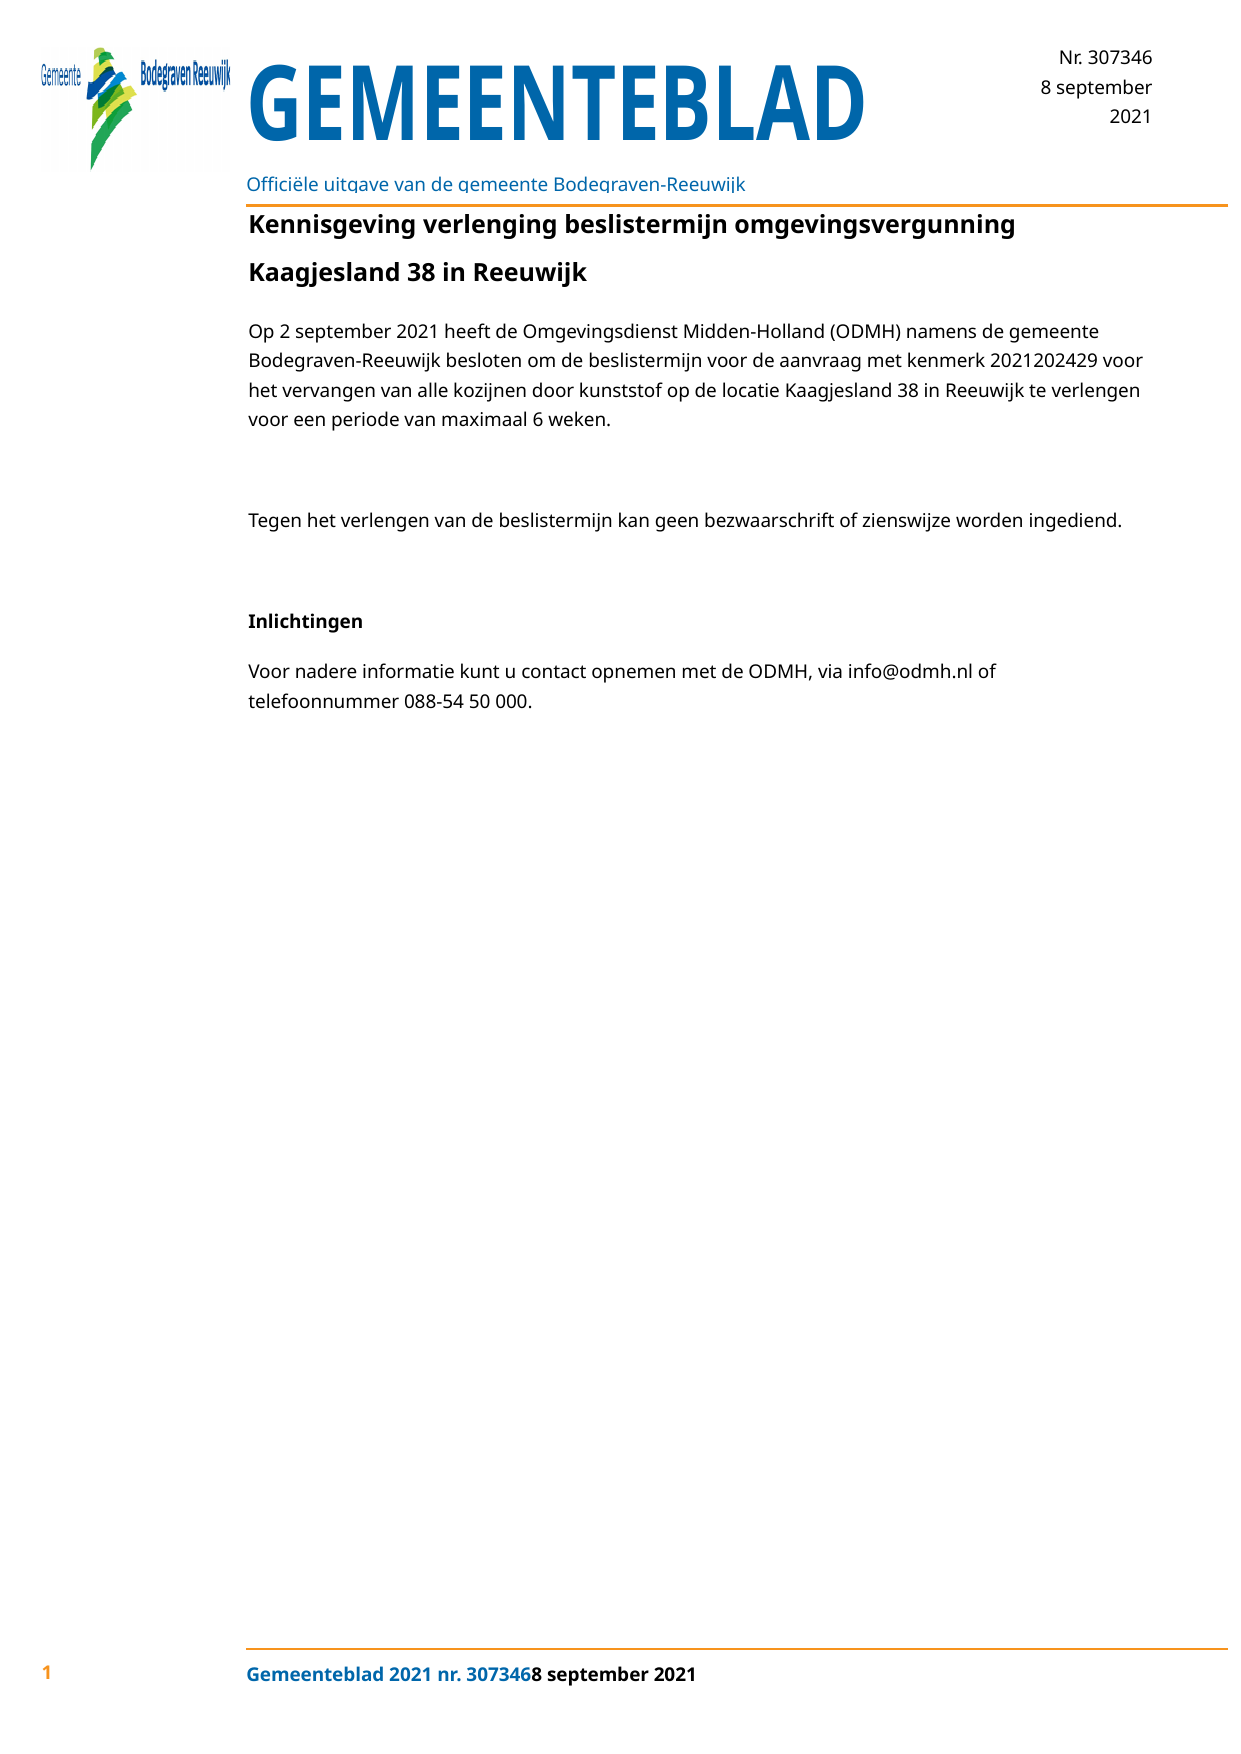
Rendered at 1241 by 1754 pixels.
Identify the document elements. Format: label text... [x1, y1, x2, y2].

text Op 2 september 2021 heeft de Omgevingsdienst Midden-Holland (ODMH) namens de gemeente Bodegraven-Reeuwijk besloten om de beslistermijn voor de aanvraag met kenmerk 2021202429 voor het vervangen van alle kozijnen door kunststof op de locatie Kaagjesland 38 in Reeuwijk te verlengen voor een periode van maximaal 6 weken. [248, 318, 1152, 432]
text Voor nadere informatie kunt u contact opnemen met de ODMH, via info@odmh.nl of telefoonnummer 088-54 50 000. [248, 659, 1152, 714]
text Kennisgeving verlenging beslistermijn omgevingsvergunning Kaagjesland 38 in Reeuwijk [248, 207, 1152, 288]
text Inlichtingen [248, 608, 1152, 634]
picture [41, 47, 231, 172]
text Tegen het verlengen van de beslistermijn kan geen bezwaarschrift of zienswijze worden ingediend. [248, 507, 1152, 533]
